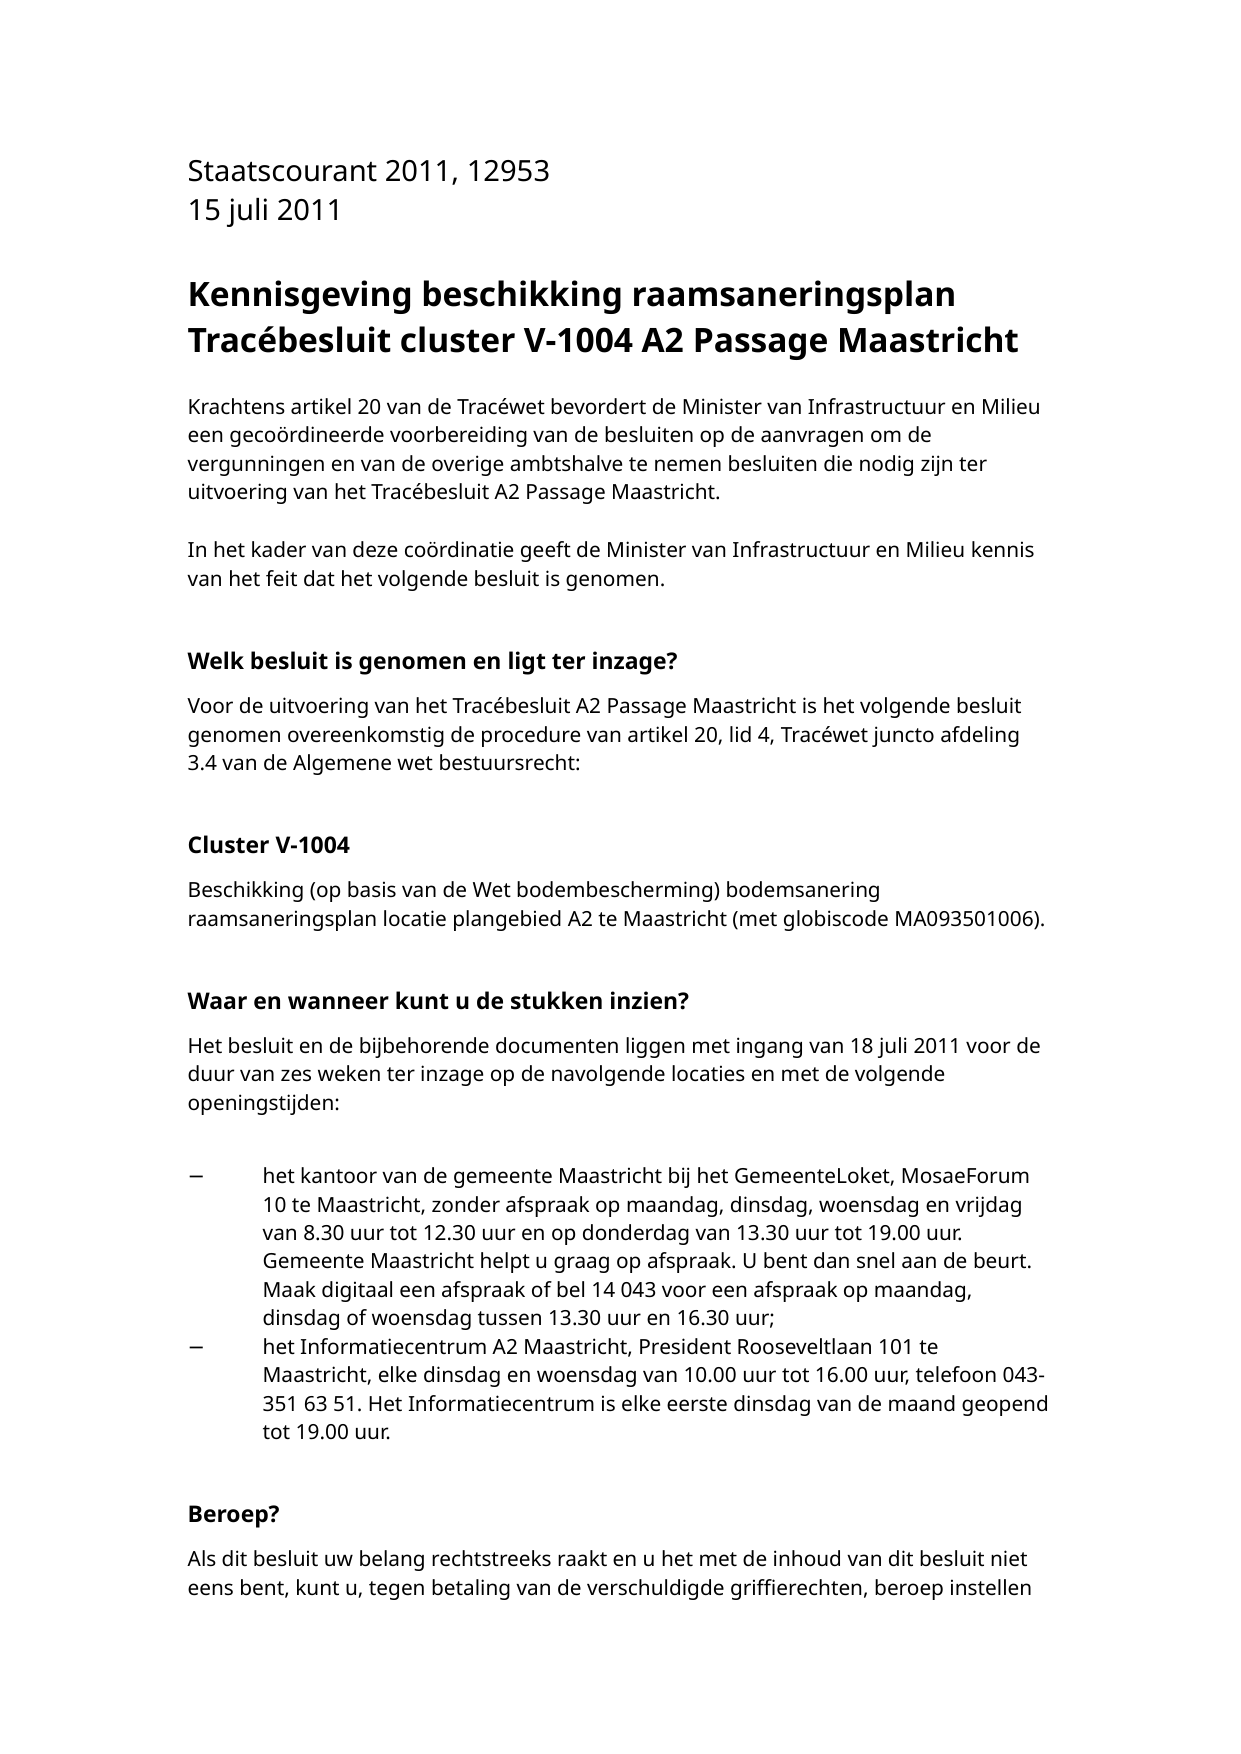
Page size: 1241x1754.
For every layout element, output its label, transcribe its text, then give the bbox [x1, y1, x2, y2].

text Staatscourant 2011, 12953 [187, 150, 1053, 190]
text Beschikking (op basis van de Wet bodembescherming) bodemsanering raamsaneringsplan locatie plangebied A2 te Maastricht (met globiscode MA093501006). [187, 875, 1053, 932]
text In het kader van deze coördinatie geeft de Minister van Infrastructuur en Milieu kennis van het feit dat het volgende besluit is genomen. [187, 536, 1053, 592]
text Als dit besluit uw belang rechtstreeks raakt en u het met de inhoud van dit besluit niet eens bent, kunt u, tegen betaling van de verschuldigde griffierechten, beroep instellen [187, 1544, 1053, 1601]
subtitle Kennisgeving beschikking raamsaneringsplan Tracébesluit cluster V-1004 A2 Passage Maastricht [187, 271, 1053, 362]
text Krachtens artikel 20 van de Tracéwet bevordert de Minister van Infrastructuur en Milieu een gecoördineerde voorbereiding van de besluiten op de aanvragen om de vergunningen en van de overige ambtshalve te nemen besluiten die nodig zijn ter uitvoering van het Tracébesluit A2 Passage Maastricht. [187, 392, 1053, 506]
list het Informatiecentrum A2 Maastricht, President Rooseveltlaan 101 te Maastricht, elke dinsdag en woensdag van 10.00 uur tot 16.00 uur, telefoon 043-351 63 51. Het Informatiecentrum is elke eerste dinsdag van de maand geopend tot 19.00 uur. [187, 1332, 1053, 1446]
text Voor de uitvoering van het Tracébesluit A2 Passage Maastricht is het volgende besluit genomen overeenkomstig de procedure van artikel 20, lid 4, Tracéwet juncto afdeling 3.4 van de Algemene wet bestuursrecht: [187, 691, 1053, 777]
subtitle Welk besluit is genomen en ligt ter inzage? [187, 645, 1053, 676]
subtitle Waar en wanneer kunt u de stukken inzien? [187, 985, 1053, 1016]
text 15 juli 2011 [187, 190, 1053, 229]
text Het besluit en de bijbehorende documenten liggen met ingang van 18 juli 2011 voor de duur van zes weken ter inzage op de navolgende locaties en met de volgende openingstijden: [187, 1031, 1053, 1116]
subtitle Cluster V-1004 [187, 829, 1053, 860]
subtitle Beroep? [187, 1498, 1053, 1529]
list het kantoor van de gemeente Maastricht bij het GemeenteLoket, MosaeForum 10 te Maastricht, zonder afspraak op maandag, dinsdag, woensdag en vrijdag van 8.30 uur tot 12.30 uur en op donderdag van 13.30 uur tot 19.00 uur. Gemeente Maastricht helpt u graag op afspraak. U bent dan snel aan de beurt. Maak digitaal een afspraak of bel 14 043 voor een afspraak op maandag, dinsdag of woensdag tussen 13.30 uur en 16.30 uur; [187, 1161, 1053, 1332]
